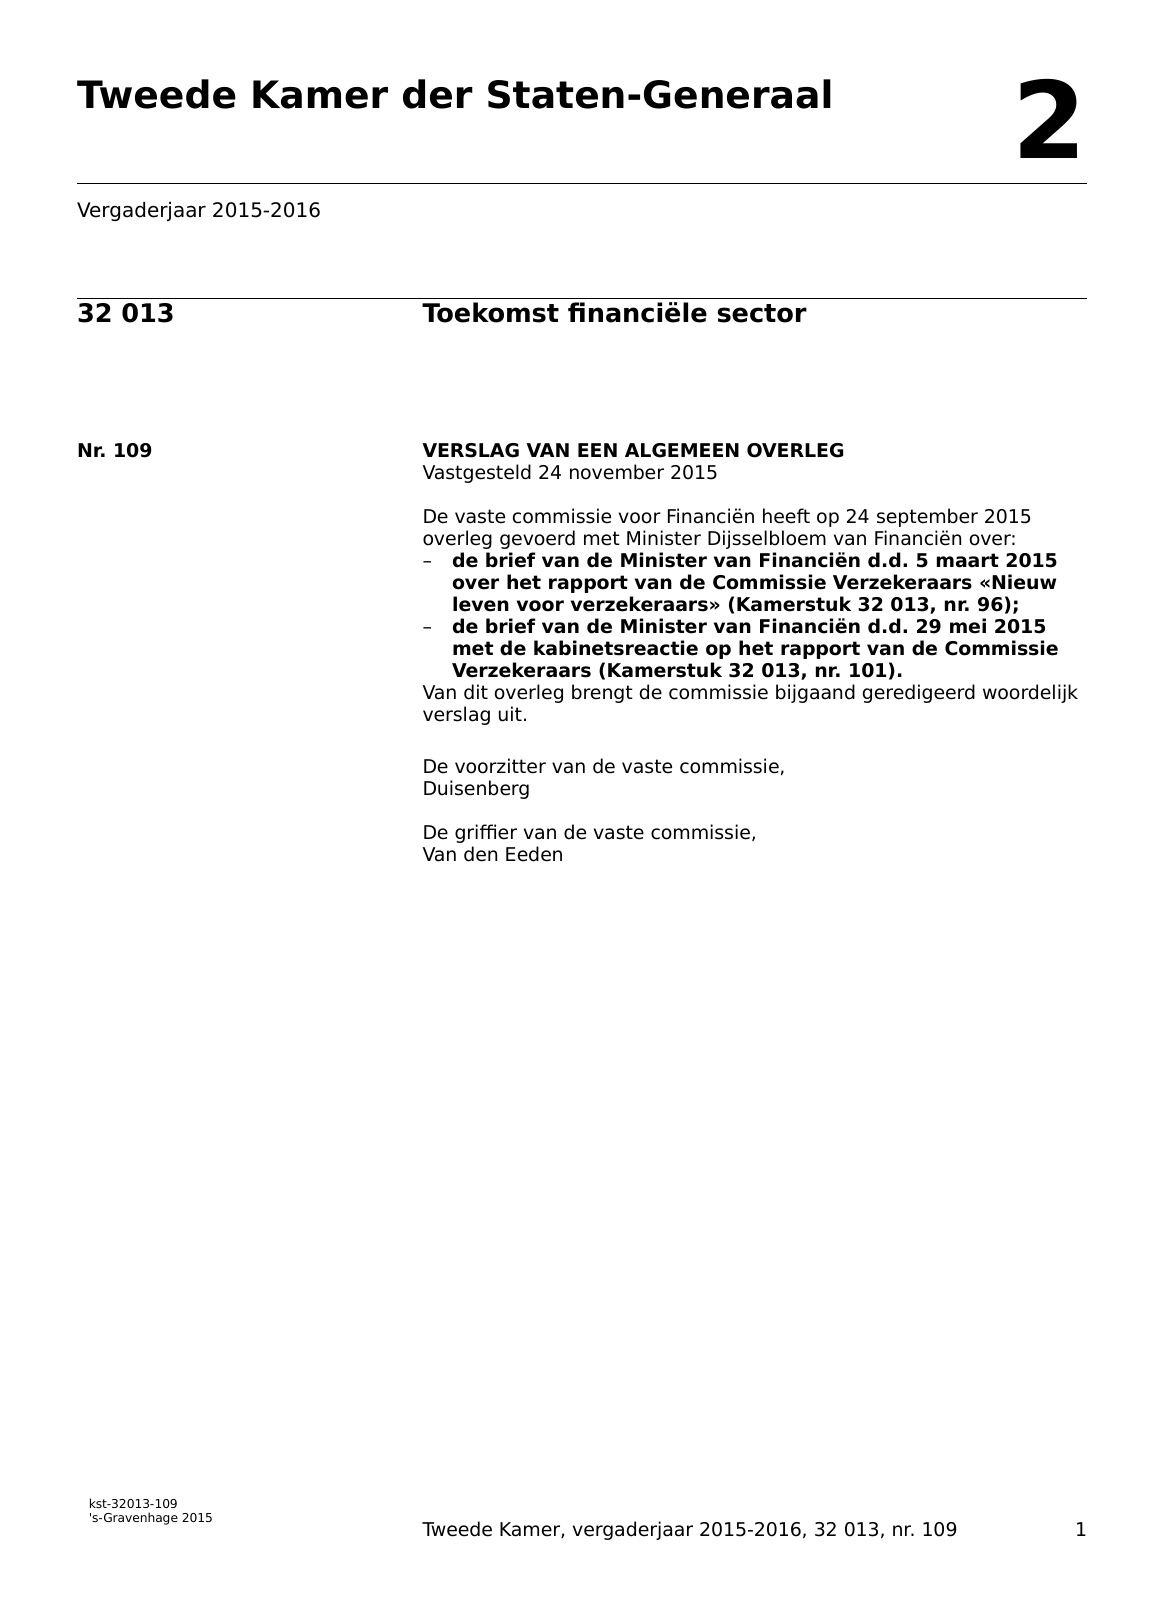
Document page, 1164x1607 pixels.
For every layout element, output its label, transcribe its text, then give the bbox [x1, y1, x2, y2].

text Van dit overleg brengt de commissie bijgaand geredigeerd woordelijk verslag uit. [422, 682, 1087, 726]
table_header 2 [886, 59, 1087, 183]
subtitle Nr. 109 VERSLAG VAN EEN ALGEMEEN OVERLEG [77, 440, 1087, 462]
table_header Tweede Kamer der Staten-Generaal [77, 59, 886, 183]
text – de brief van de Minister van Financiën d.d. 29 mei 2015 met de kabinetsreactie op het rapport van de Commissie Verzekeraars (Kamerstuk 32 013, nr. 101). [422, 616, 1087, 682]
subtitle 32 013 Toekomst financiële sector [77, 299, 1087, 329]
text kst-32013-109 [88, 1497, 323, 1511]
text 's-Gravenhage 2015 [88, 1511, 323, 1525]
text Vastgesteld 24 november 2015 [422, 462, 1087, 484]
text – de brief van de Minister van Financiën d.d. 5 maart 2015 over het rapport van de Commissie Verzekeraars «Nieuw leven voor verzekeraars» (Kamerstuk 32 013, nr. 96); [422, 550, 1087, 616]
text De vaste commissie voor Financiën heeft op 24 september 2015 overleg gevoerd met Minister Dijsselbloem van Financiën over: [422, 506, 1087, 550]
text De griffier van de vaste commissie, Van den Eeden [422, 822, 1087, 866]
table_cell Vergaderjaar 2015-2016 [77, 184, 1087, 298]
text De voorzitter van de vaste commissie, Duisenberg [422, 756, 1087, 799]
